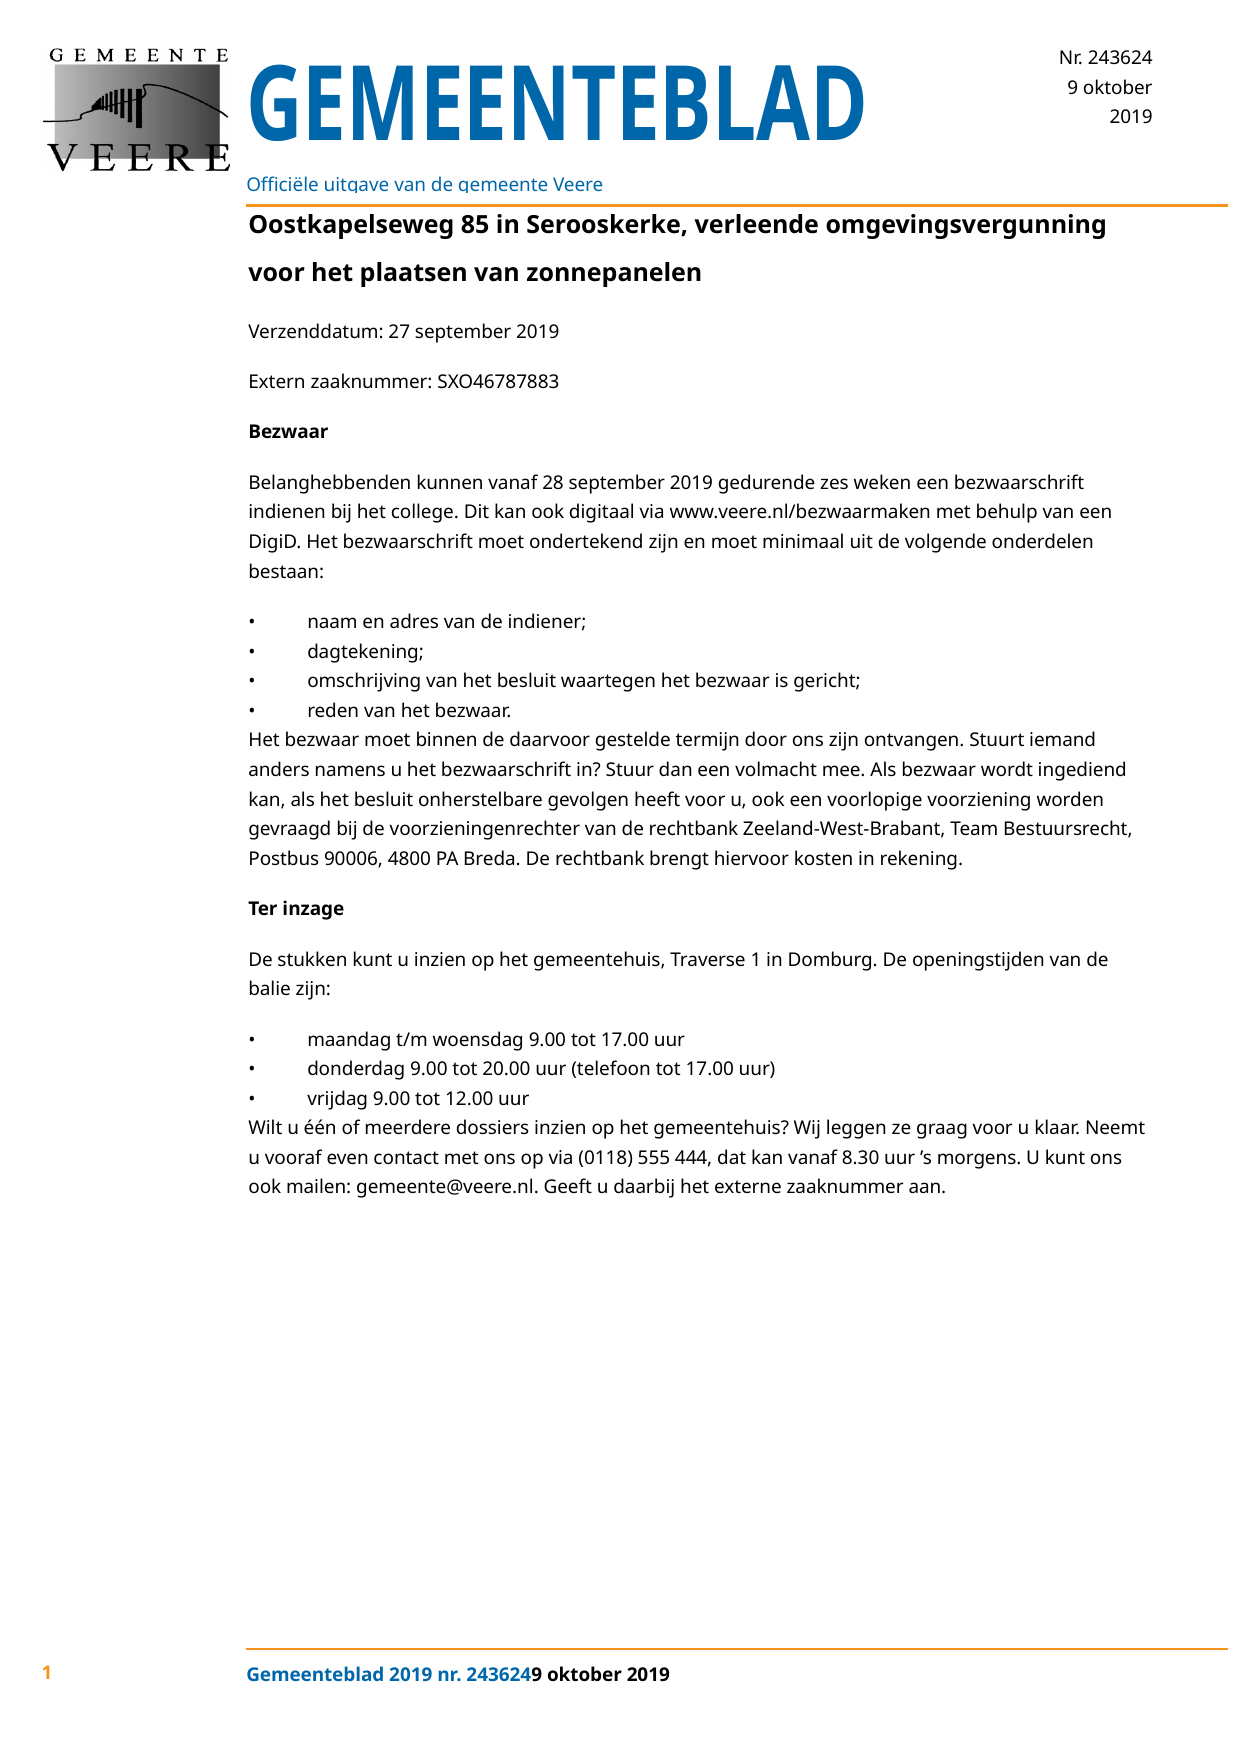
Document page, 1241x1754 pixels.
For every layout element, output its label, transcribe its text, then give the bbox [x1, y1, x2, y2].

text Bezwaar [248, 419, 1152, 444]
text Belanghebbenden kunnen vanaf 28 september 2019 gedurende zes weken een bezwaarschrift indienen bij het college. Dit kan ook digitaal via www.veere.nl/bezwaarmaken met behulp van een DigiD. Het bezwaarschrift moet ondertekend zijn en moet minimaal uit de volgende onderdelen bestaan: [248, 469, 1152, 584]
text Verzenddatum: 27 september 2019 [248, 318, 1152, 344]
list dagtekening; [248, 638, 1152, 664]
list naam en adres van de indiener; [248, 608, 1152, 634]
picture [41, 47, 231, 172]
list donderdag 9.00 tot 20.00 uur (telefoon tot 17.00 uur) [248, 1055, 1152, 1081]
text Oostkapelseweg 85 in Serooskerke, verleende omgevingsvergunning voor het plaatsen van zonnepanelen [248, 207, 1152, 288]
text Het bezwaar moet binnen de daarvoor gestelde termijn door ons zijn ontvangen. Stuurt iemand anders namens u het bezwaarschrift in? Stuur dan een volmacht mee. Als bezwaar wordt ingediend kan, als het besluit onherstelbare gevolgen heeft voor u, ook een voorlopige voorziening worden gevraagd bij de voorzieningenrechter van de rechtbank Zeeland-West-Brabant, Team Bestuursrecht, Postbus 90006, 4800 PA Breda. De rechtbank brengt hiervoor kosten in rekening. [248, 727, 1152, 871]
text Extern zaaknummer: SXO46787883 [248, 368, 1152, 394]
text Ter inzage [248, 895, 1152, 921]
list omschrijving van het besluit waartegen het bezwaar is gericht; [248, 667, 1152, 693]
text De stukken kunt u inzien op het gemeentehuis, Traverse 1 in Domburg. De openingstijden van de balie zijn: [248, 946, 1152, 1001]
list maandag t/m woensdag 9.00 tot 17.00 uur [248, 1026, 1152, 1052]
list vrijdag 9.00 tot 12.00 uur [248, 1085, 1152, 1111]
list reden van het bezwaar. [248, 697, 1152, 723]
text Wilt u één of meerdere dossiers inzien op het gemeentehuis? Wij leggen ze graag voor u klaar. Neemt u vooraf even contact met ons op via (0118) 555 444, dat kan vanaf 8.30 uur ’s morgens. U kunt ons ook mailen: gemeente@veere.nl. Geeft u daarbij het externe zaaknummer aan. [248, 1114, 1152, 1199]
